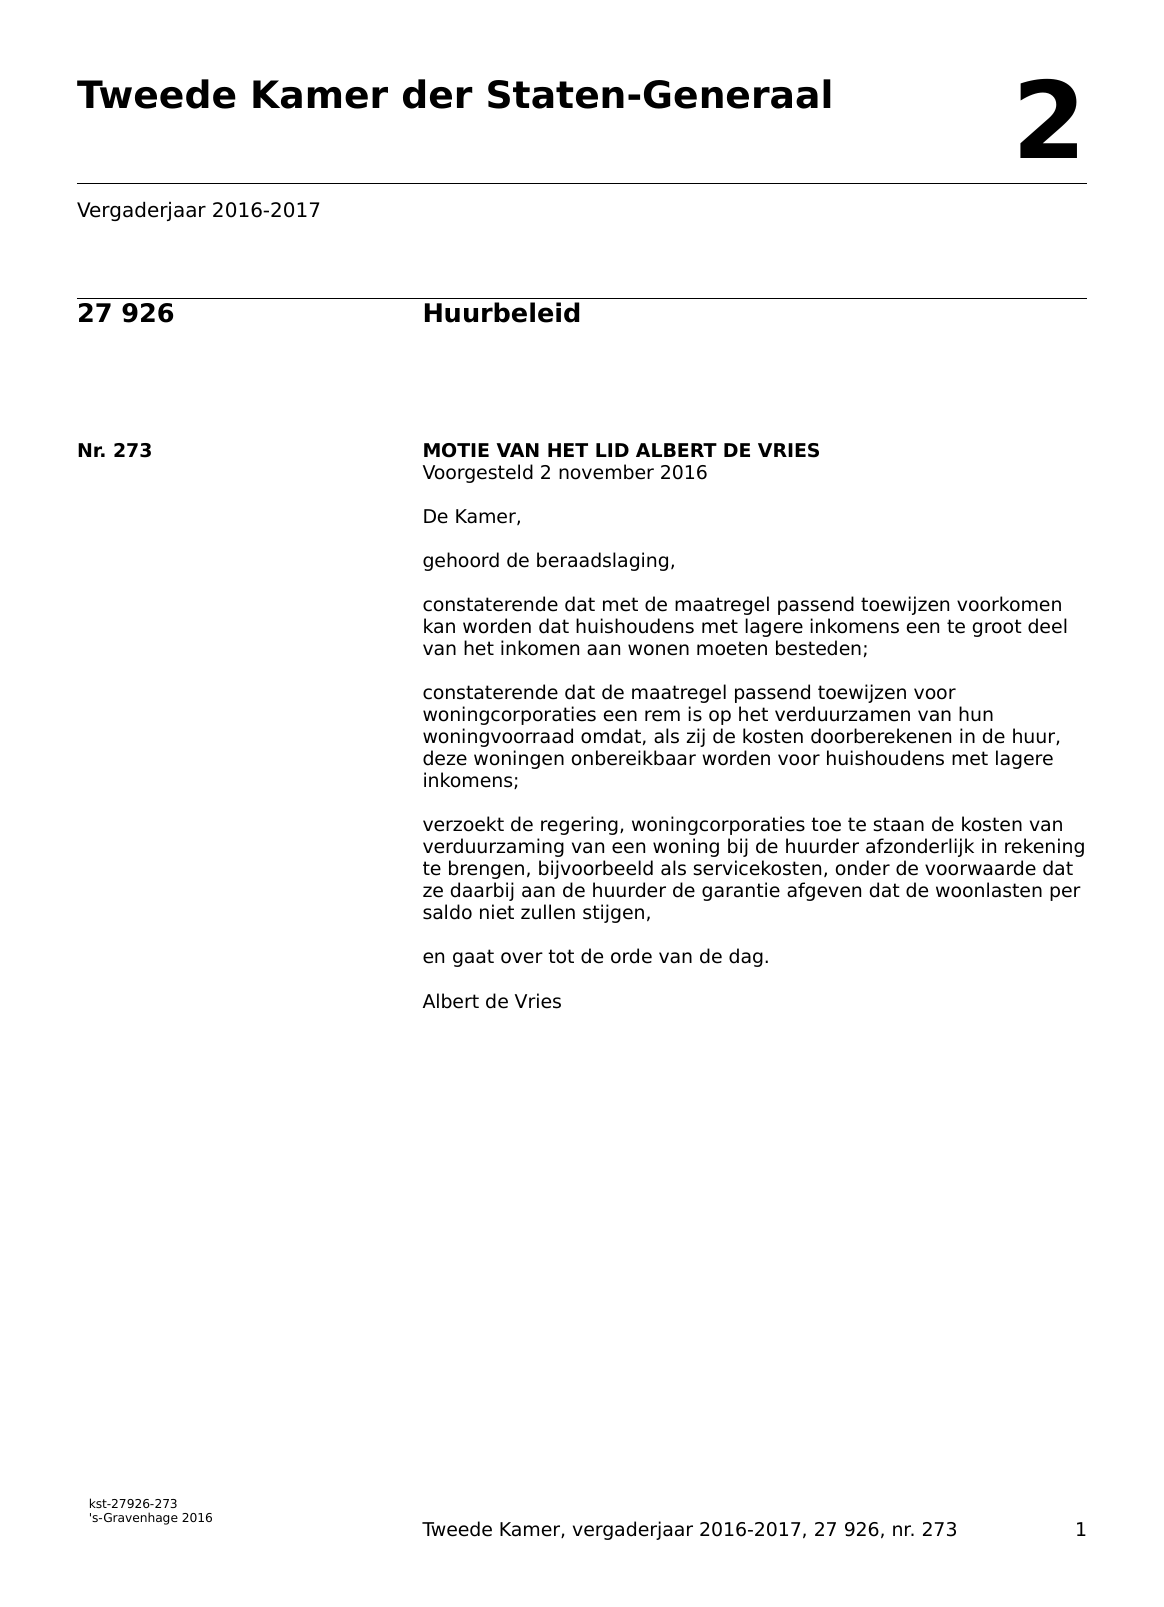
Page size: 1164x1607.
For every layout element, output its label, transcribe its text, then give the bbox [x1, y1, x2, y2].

text Voorgesteld 2 november 2016 [422, 462, 1087, 484]
text verzoekt de regering, woningcorporaties toe te staan de kosten van verduurzaming van een woning bij de huurder afzonderlijk in rekening te brengen, bijvoorbeeld als servicekosten, onder de voorwaarde dat ze daarbij aan de huurder de garantie afgeven dat de woonlasten per saldo niet zullen stijgen, [422, 814, 1087, 924]
table_header 2 [886, 59, 1087, 183]
text De Kamer, [422, 506, 1087, 528]
text Albert de Vries [422, 991, 1087, 1013]
text constaterende dat met de maatregel passend toewijzen voorkomen kan worden dat huishoudens met lagere inkomens een te groot deel van het inkomen aan wonen moeten besteden; [422, 594, 1087, 660]
text kst-27926-273 [88, 1497, 323, 1511]
table_cell Vergaderjaar 2016-2017 [77, 184, 1087, 298]
subtitle 27 926 Huurbeleid [77, 299, 1087, 329]
text en gaat over tot de orde van de dag. [422, 946, 1087, 968]
table_header Tweede Kamer der Staten-Generaal [77, 59, 886, 183]
subtitle Nr. 273 MOTIE VAN HET LID ALBERT DE VRIES [77, 440, 1087, 462]
text gehoord de beraadslaging, [422, 550, 1087, 572]
text 's-Gravenhage 2016 [88, 1511, 323, 1525]
text constaterende dat de maatregel passend toewijzen voor woningcorporaties een rem is op het verduurzamen van hun woningvoorraad omdat, als zij de kosten doorberekenen in de huur, deze woningen onbereikbaar worden voor huishoudens met lagere inkomens; [422, 682, 1087, 792]
